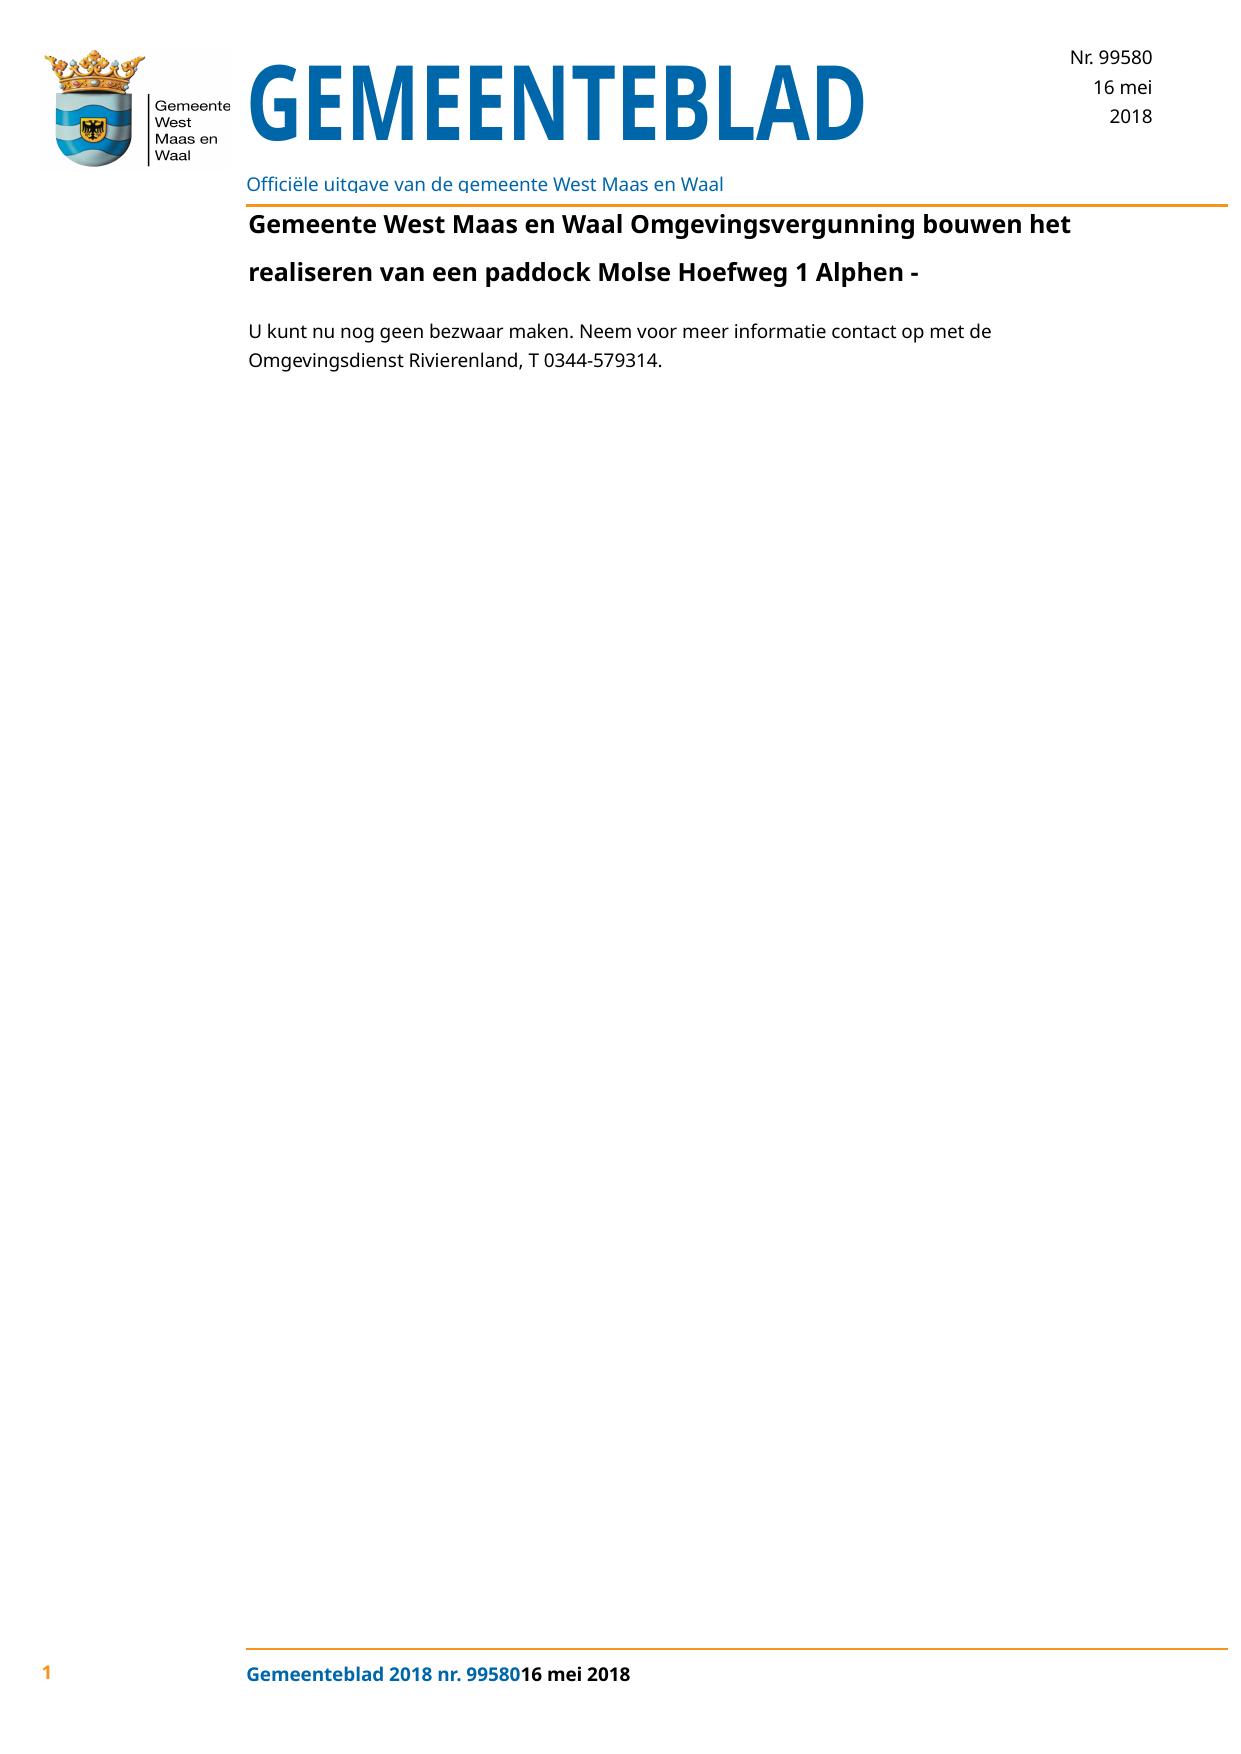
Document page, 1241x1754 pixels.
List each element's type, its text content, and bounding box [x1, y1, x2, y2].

picture [41, 47, 231, 172]
text Gemeente West Maas en Waal Omgevingsvergunning bouwen het realiseren van een paddock Molse Hoefweg 1 Alphen - [248, 207, 1152, 288]
text U kunt nu nog geen bezwaar maken. Neem voor meer informatie contact op met de Omgevingsdienst Rivierenland, T 0344-579314. [248, 318, 1152, 373]
